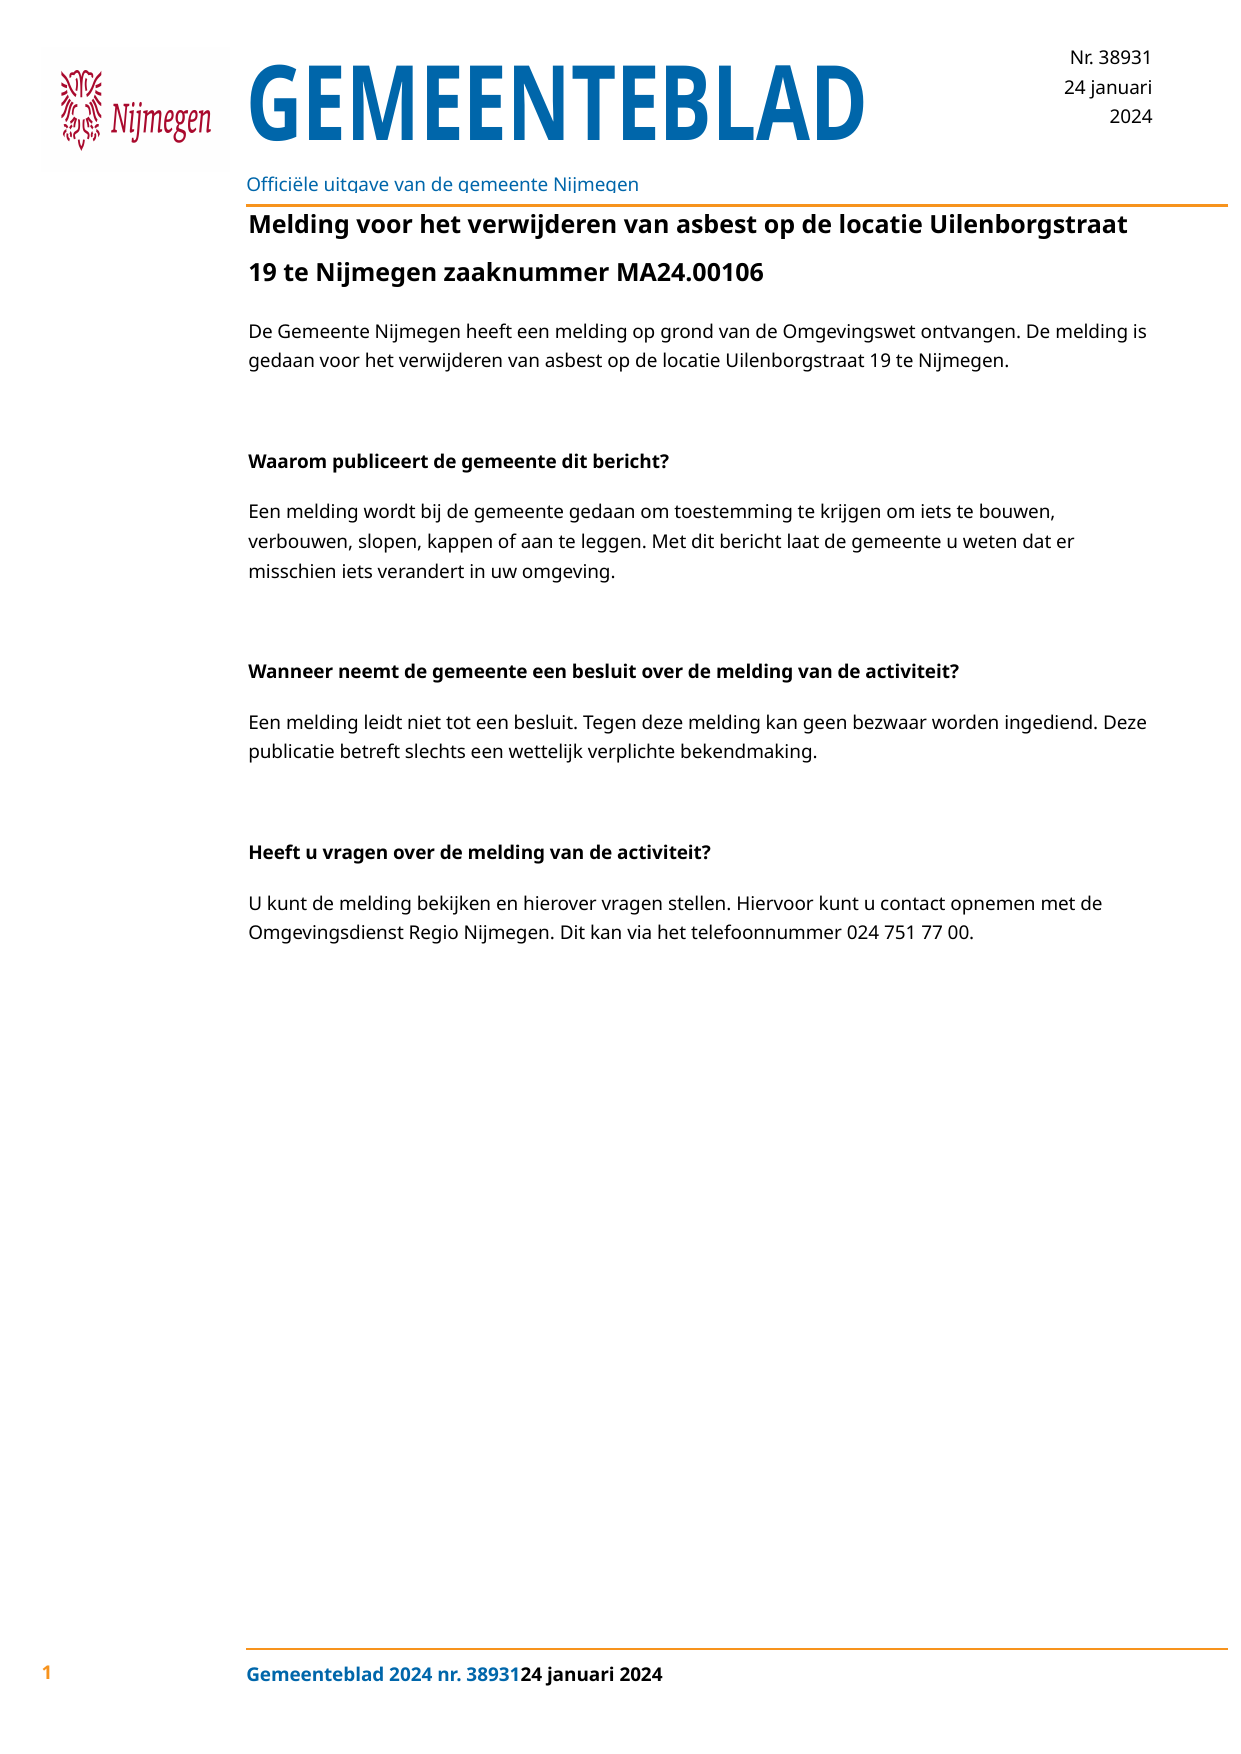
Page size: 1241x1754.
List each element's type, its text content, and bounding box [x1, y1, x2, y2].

text Melding voor het verwijderen van asbest op de locatie Uilenborgstraat 19 te Nijmegen zaaknummer MA24.00106 [248, 207, 1152, 288]
text U kunt de melding bekijken en hierover vragen stellen. Hiervoor kunt u contact opnemen met de Omgevingsdienst Regio Nijmegen. Dit kan via het telefoonnummer 024 751 77 00. [248, 890, 1152, 945]
picture [41, 47, 231, 172]
text Een melding leidt niet tot een besluit. Tegen deze melding kan geen bezwaar worden ingediend. Deze publicatie betreft slechts een wettelijk verplichte bekendmaking. [248, 709, 1152, 764]
text Een melding wordt bij de gemeente gedaan om toestemming te krijgen om iets te bouwen, verbouwen, slopen, kappen of aan te leggen. Met dit bericht laat de gemeente u weten dat er misschien iets verandert in uw omgeving. [248, 499, 1152, 584]
text Heeft u vragen over de melding van de activiteit? [248, 839, 1152, 865]
text De Gemeente Nijmegen heeft een melding op grond van de Omgevingswet ontvangen. De melding is gedaan voor het verwijderen van asbest op de locatie Uilenborgstraat 19 te Nijmegen. [248, 318, 1152, 373]
text Wanneer neemt de gemeente een besluit over de melding van de activiteit? [248, 659, 1152, 684]
text Waarom publiceert de gemeente dit bericht? [248, 448, 1152, 474]
